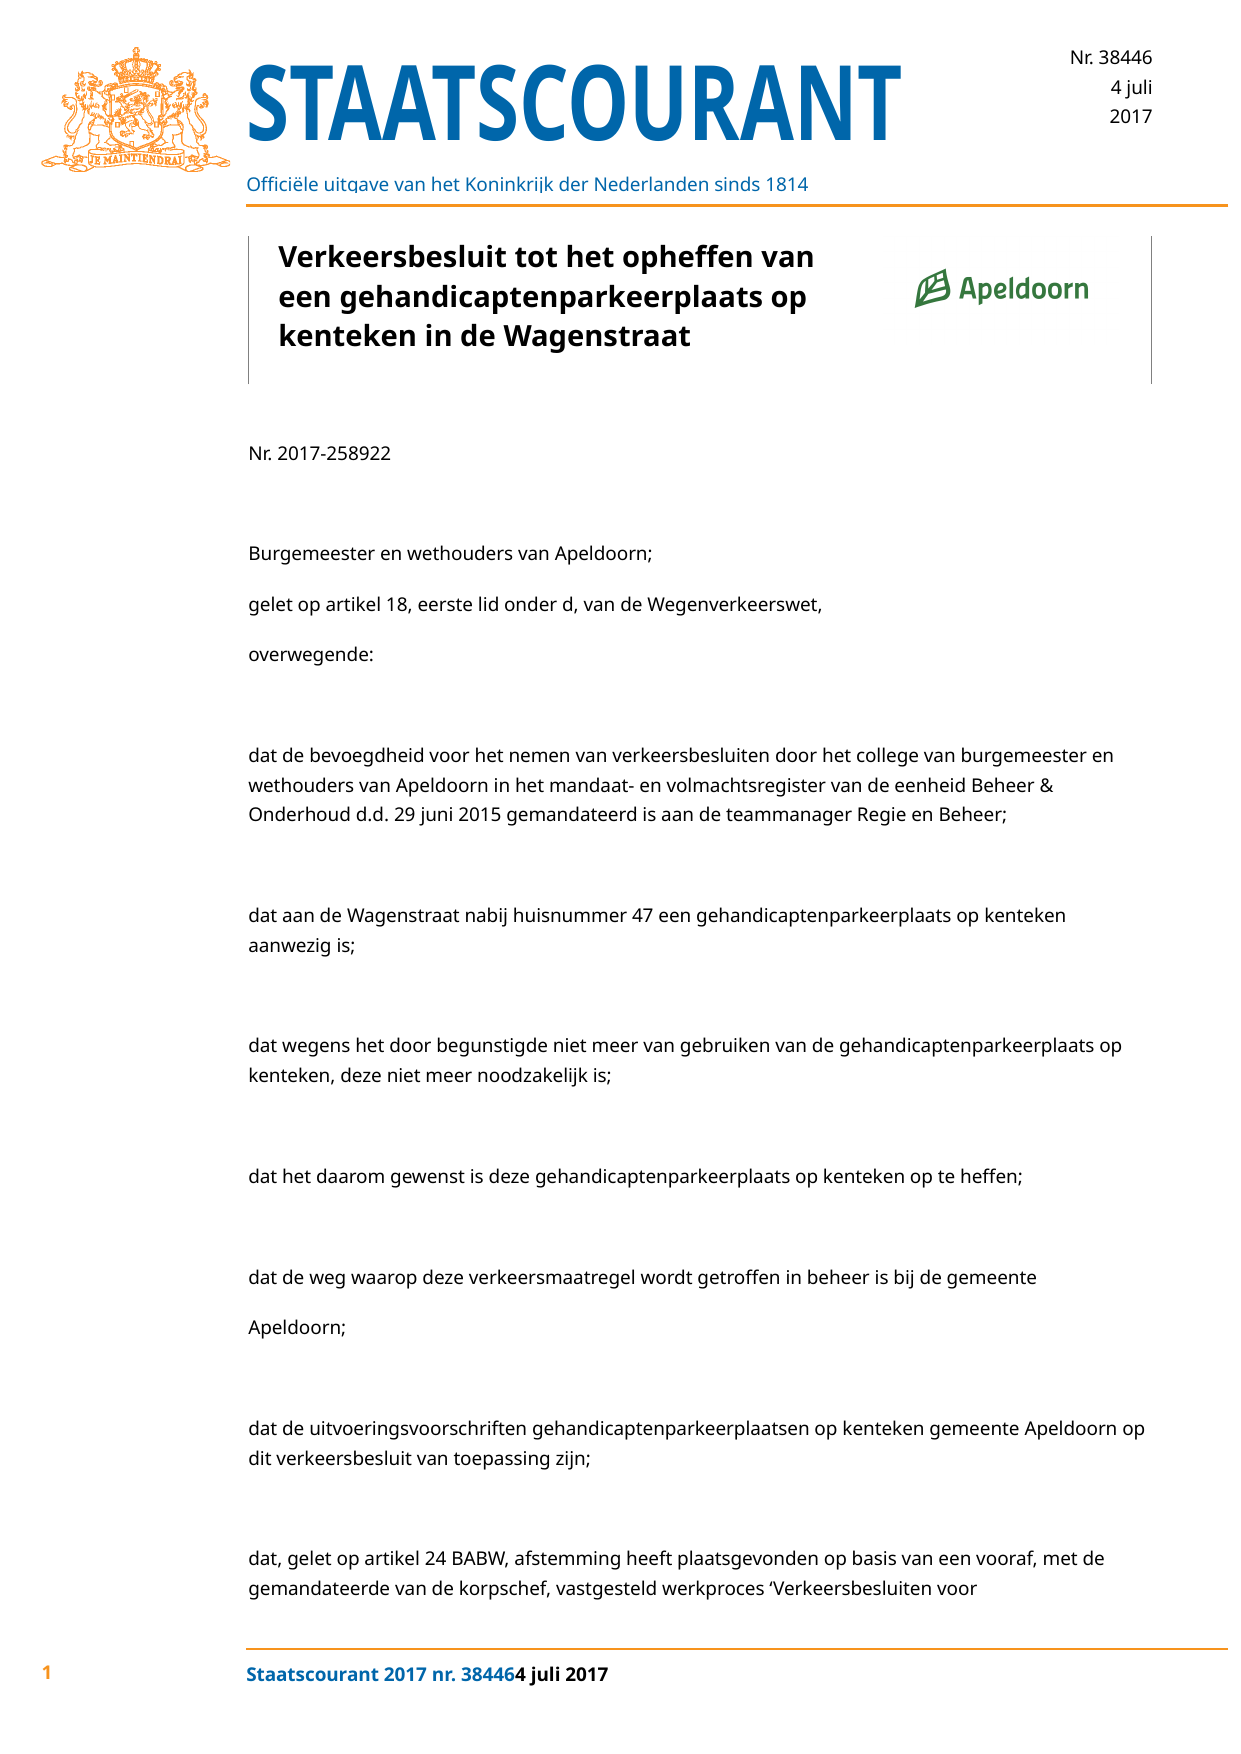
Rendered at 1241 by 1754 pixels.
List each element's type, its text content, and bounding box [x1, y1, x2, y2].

text Nr. 2017-258922 [248, 440, 1152, 465]
text dat de bevoegdheid voor het nemen van verkeersbesluiten door het college van burgemeester en wethouders van Apeldoorn in het mandaat- en volmachtsregister van de eenheid Beheer & Onderhoud d.d. 29 juni 2015 gemandateerd is aan de teammanager Regie en Beheer; [248, 742, 1152, 827]
text dat het daarom gewenst is deze gehandicaptenparkeerplaats op kenteken op te heffen; [248, 1163, 1152, 1189]
text dat de weg waarop deze verkeersmaatregel wordt getroffen in beheer is bij de gemeente [248, 1264, 1152, 1289]
picture [41, 47, 231, 172]
table_header [850, 236, 1151, 384]
text dat wegens het door begunstigde niet meer van gebruiken van de gehandicaptenparkeerplaats op kenteken, deze niet meer noodzakelijk is; [248, 1033, 1152, 1088]
text dat aan de Wagenstraat nabij huisnummer 47 een gehandicaptenparkeerplaats op kenteken aanwezig is; [248, 902, 1152, 957]
text gelet op artikel 18, eerste lid onder d, van de Wegenverkeerswet, [248, 591, 1152, 617]
picture [882, 236, 1119, 345]
text Apeldoorn; [248, 1314, 1152, 1340]
table_header Verkeersbesluit tot het opheffen van een gehandicaptenparkeerplaats op kenteken in de Wagenstraat [249, 236, 850, 384]
text dat, gelet op artikel 24 BABW, afstemming heeft plaatsgevonden op basis van een vooraf, met de gemandateerde van de korpschef, vastgesteld werkproces ‘Verkeersbesluiten voor [248, 1546, 1152, 1601]
text Burgemeester en wethouders van Apeldoorn; [248, 541, 1152, 566]
text overwegende: [248, 641, 1152, 667]
text dat de uitvoeringsvoorschriften gehandicaptenparkeerplaatsen op kenteken gemeente Apeldoorn op dit verkeersbesluit van toepassing zijn; [248, 1415, 1152, 1470]
